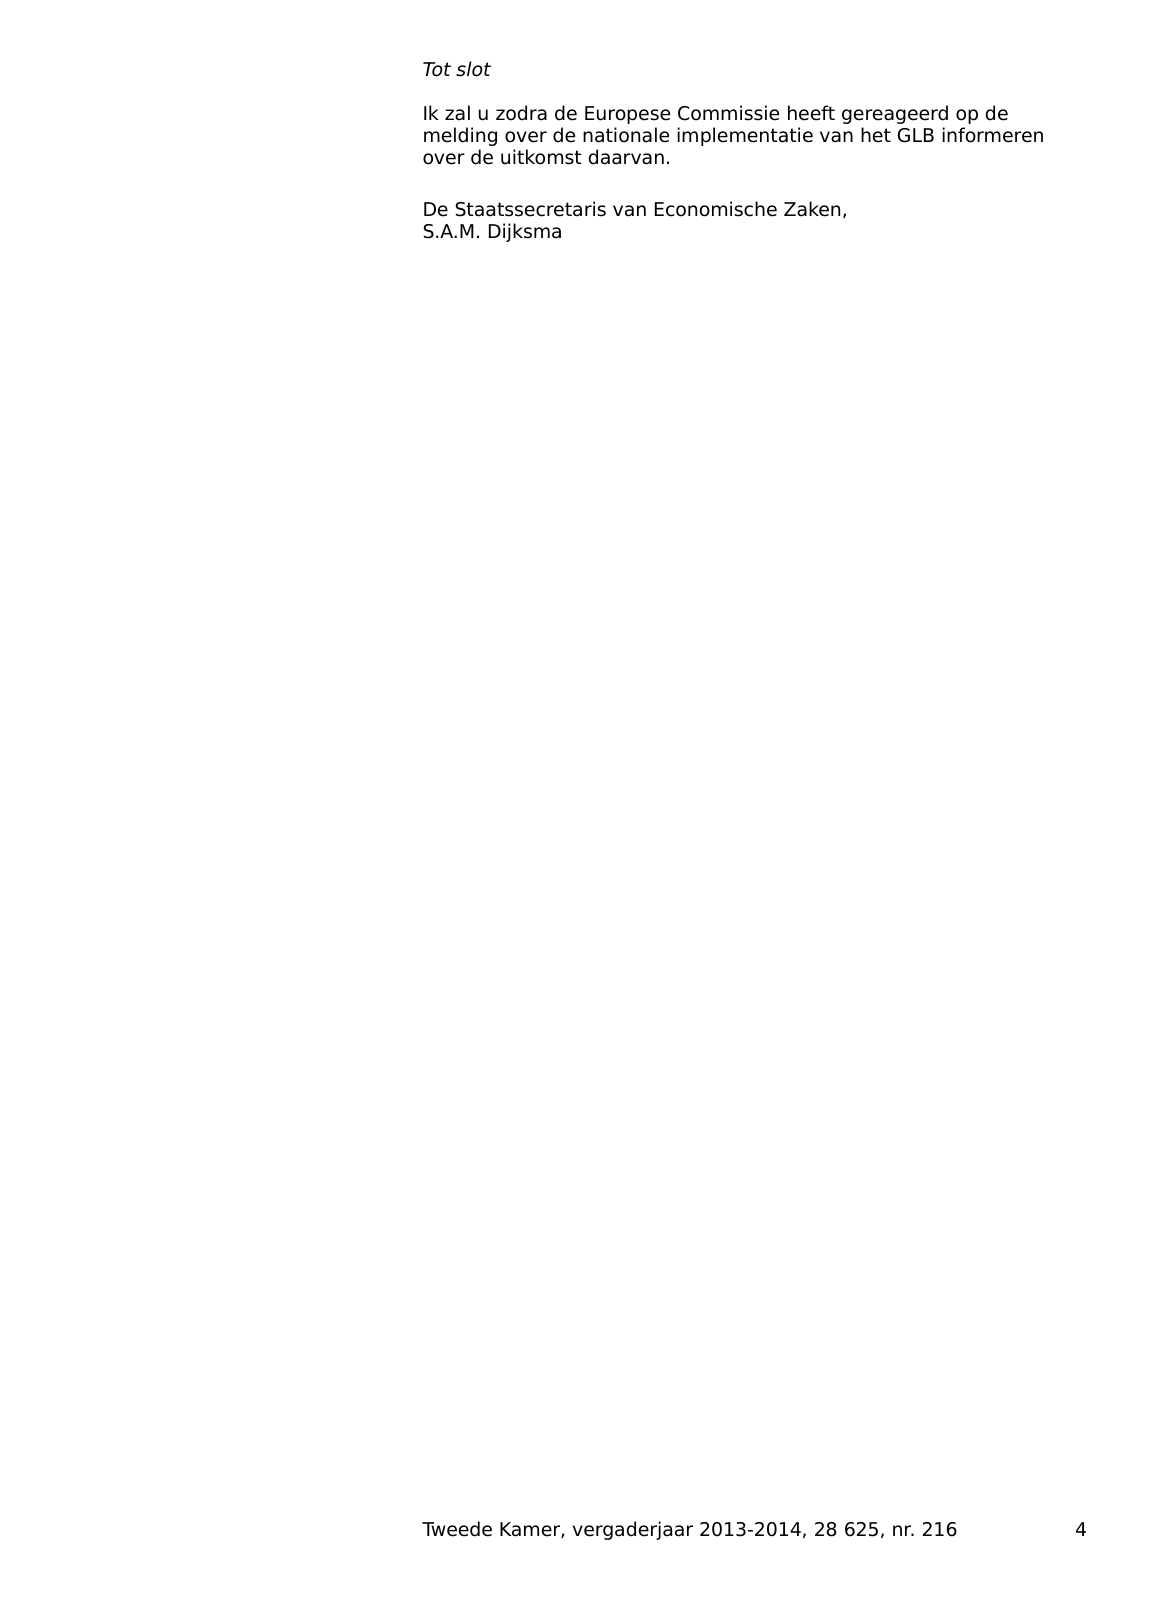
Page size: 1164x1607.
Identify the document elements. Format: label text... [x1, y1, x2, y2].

subtitle Tot slot [422, 59, 1087, 81]
text Ik zal u zodra de Europese Commissie heeft gereageerd op de melding over de nationale implementatie van het GLB informeren over de uitkomst daarvan. [422, 103, 1087, 169]
text De Staatssecretaris van Economische Zaken, S.A.M. Dijksma [422, 199, 1087, 243]
